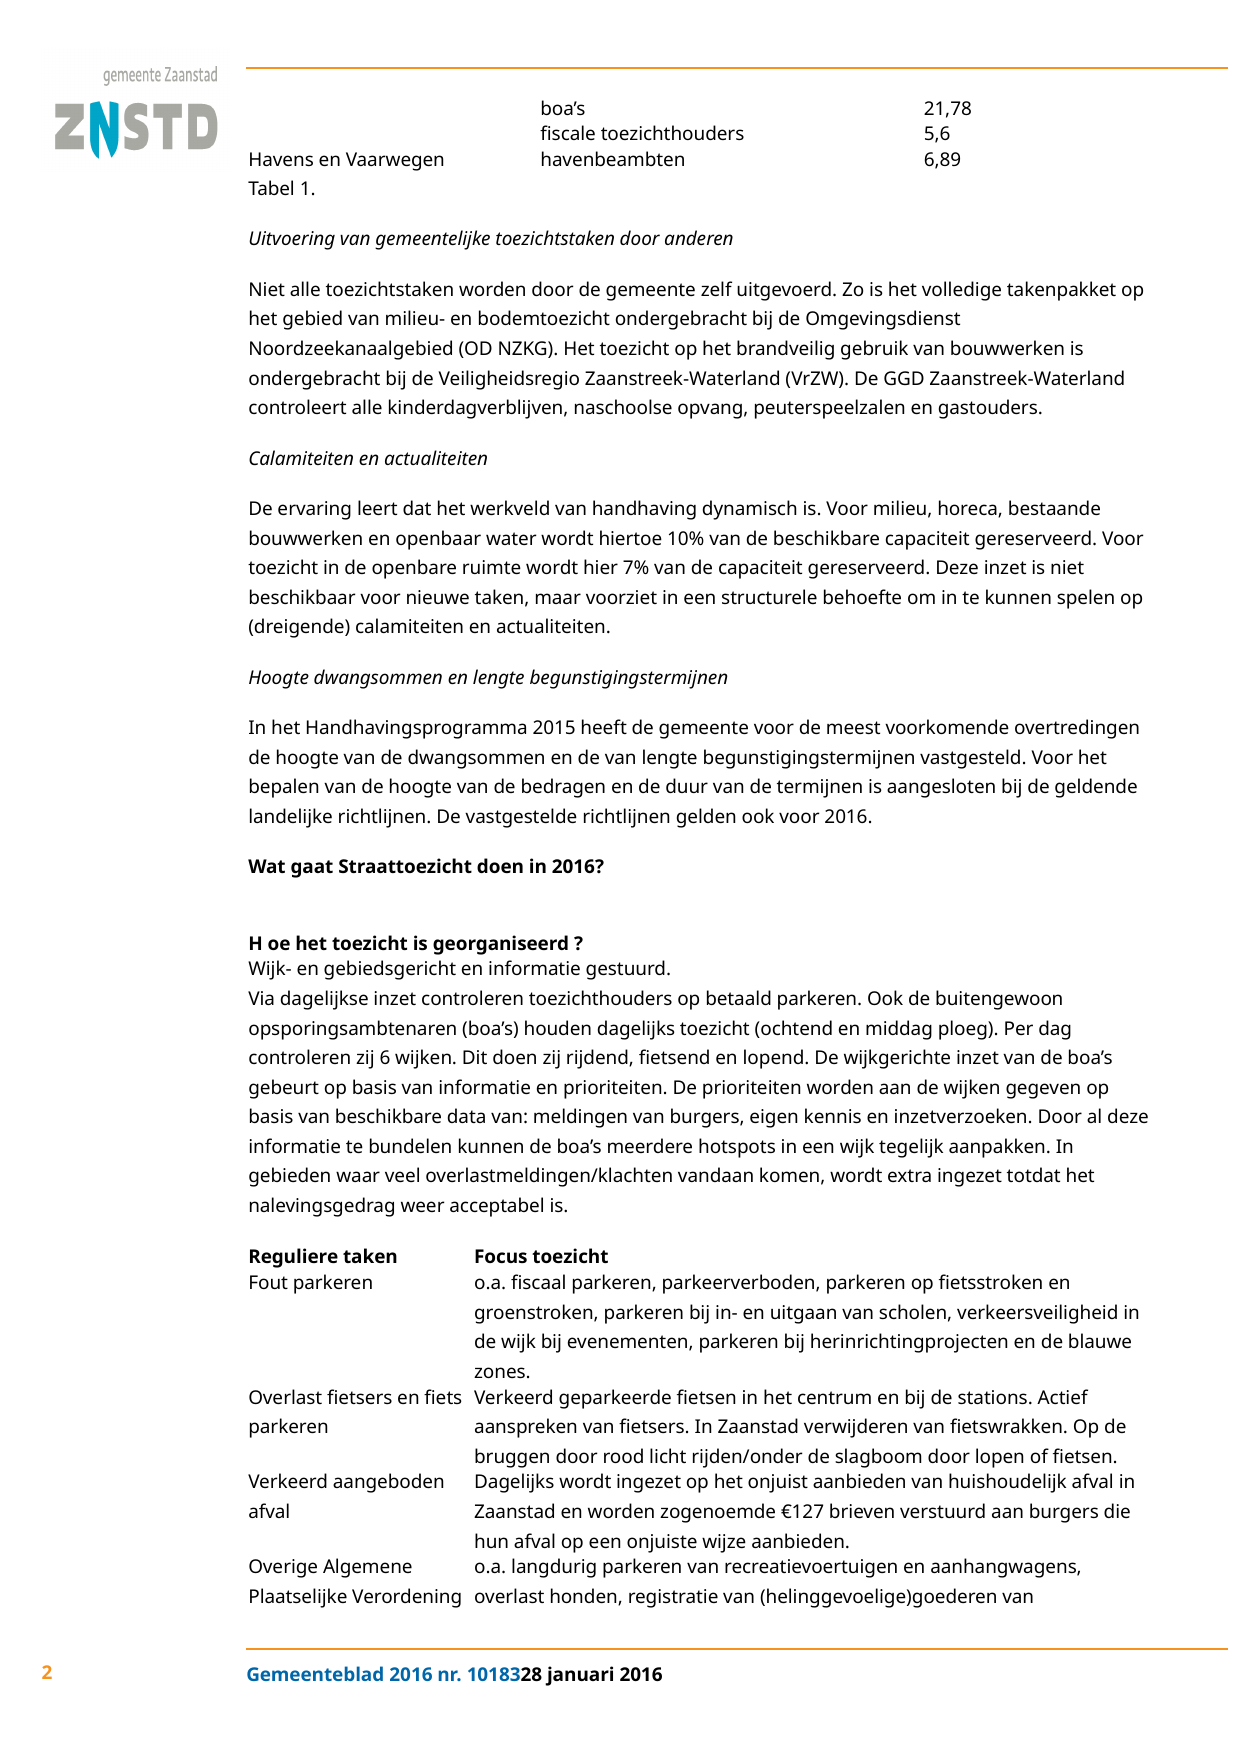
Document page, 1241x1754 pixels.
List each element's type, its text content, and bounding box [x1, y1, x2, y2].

table_cell 21,78 [924, 95, 1152, 121]
text Tabel 1. [248, 175, 1152, 201]
table_cell 5,6 [924, 121, 1152, 146]
text Wat gaat Straattoezicht doen in 2016? [248, 853, 1152, 879]
table_cell 6,89 [924, 146, 1152, 172]
table_header [248, 904, 1152, 930]
picture [41, 47, 231, 172]
table_cell Verkeerd aangeboden afval [248, 1469, 474, 1554]
table_cell Verkeerd geparkeerde fietsen in het centrum en bij de stations. Actief aanspreken van fietsers. In Zaanstad verwijderen van fietswrakken. Op de bruggen door rood licht rijden/onder de slagboom door lopen of fietsen. [474, 1384, 1152, 1469]
text In het Handhavingsprogramma 2015 heeft de gemeente voor de meest voorkomende overtredingen de hoogte van de dwangsommen en de van lengte begunstigingstermijnen vastgesteld. Voor het bepalen van de hoogte van de bedragen en de duur van de termijnen is aangesloten bij de geldende landelijke richtlijnen. De vastgestelde richtlijnen gelden ook voor 2016. [248, 714, 1152, 829]
table_cell Fout parkeren [248, 1269, 474, 1384]
table_cell H oe het toezicht is georganiseerd ? [248, 930, 1152, 956]
table_cell o.a. fiscaal parkeren, parkeerverboden, parkeren op fietsstroken en groenstroken, parkeren bij in- en uitgaan van scholen, verkeersveiligheid in de wijk bij evenementen, parkeren bij herinrichtingprojecten en de blauwe zones. [474, 1269, 1152, 1384]
text Hoogte dwangsommen en lengte begunstigingstermijnen [248, 664, 1152, 690]
table_cell [474, 1218, 1152, 1244]
table_cell o.a. langdurig parkeren van recreatievoertuigen en aanhangwagens, overlast honden, registratie van (helinggevoelige)goederen van [474, 1554, 1152, 1609]
text Calamiteiten en actualiteiten [248, 445, 1152, 471]
text Niet alle toezichtstaken worden door de gemeente zelf uitgevoerd. Zo is het volledige takenpakket op het gebied van milieu- en bodemtoezicht ondergebracht bij de Omgevingsdienst Noordzeekanaalgebied (OD NZKG). Het toezicht op het brandveilig gebruik van bouwwerken is ondergebracht bij de Veiligheidsregio Zaanstreek-Waterland (VrZW). De GGD Zaanstreek-Waterland controleert alle kinderdagverblijven, naschoolse opvang, peuterspeelzalen en gastouders. [248, 276, 1152, 420]
table_cell havenbeambten [540, 146, 923, 172]
table_cell [248, 121, 540, 146]
text Uitvoering van gemeentelijke toezichtstaken door anderen [248, 226, 1152, 251]
table_cell fiscale toezichthouders [540, 121, 923, 146]
table_cell [248, 95, 540, 121]
table_cell Overlast fietsers en fiets parkeren [248, 1384, 474, 1469]
table_cell Havens en Vaarwegen [248, 146, 540, 172]
text De ervaring leert dat het werkveld van handhaving dynamisch is. Voor milieu, horeca, bestaande bouwwerken en openbaar water wordt hiertoe 10% van de beschikbare capaciteit gereserveerd. Voor toezicht in de openbare ruimte wordt hier 7% van de capaciteit gereserveerd. Deze inzet is niet beschikbaar voor nieuwe taken, maar voorziet in een structurele behoefte om in te kunnen spelen op (dreigende) calamiteiten en actualiteiten. [248, 495, 1152, 639]
table_cell Reguliere taken [248, 1244, 474, 1269]
table_cell Focus toezicht [474, 1244, 1152, 1269]
table_cell Dagelijks wordt ingezet op het onjuist aanbieden van huishoudelijk afval in Zaanstad en worden zogenoemde €127 brieven verstuurd aan burgers die hun afval op een onjuiste wijze aanbieden. [474, 1469, 1152, 1554]
table_cell boa’s [540, 95, 923, 121]
table_cell [248, 1218, 474, 1244]
table_cell Overige Algemene Plaatselijke Verordening [248, 1554, 474, 1609]
table_cell Wijk- en gebiedsgericht en informatie gestuurd. Via dagelijkse inzet controleren toezichthouders op betaald parkeren. Ook de buitengewoon opsporingsambtenaren (boa’s) houden dagelijks toezicht (ochtend en middag ploeg). Per dag controleren zij 6 wijken. Dit doen zij rijdend, fietsend en lopend. De wijkgerichte inzet van de boa’s gebeurt op basis van informatie en prioriteiten. De prioriteiten worden aan de wijken gegeven op basis van beschikbare data van: meldingen van burgers, eigen kennis en inzetverzoeken. Door al deze informatie te bundelen kunnen de boa’s meerdere hotspots in een wijk tegelijk aanpakken. In gebieden waar veel overlastmeldingen/klachten vandaan komen, wordt extra ingezet totdat het nalevingsgedrag weer acceptabel is. [248, 956, 1152, 1218]
